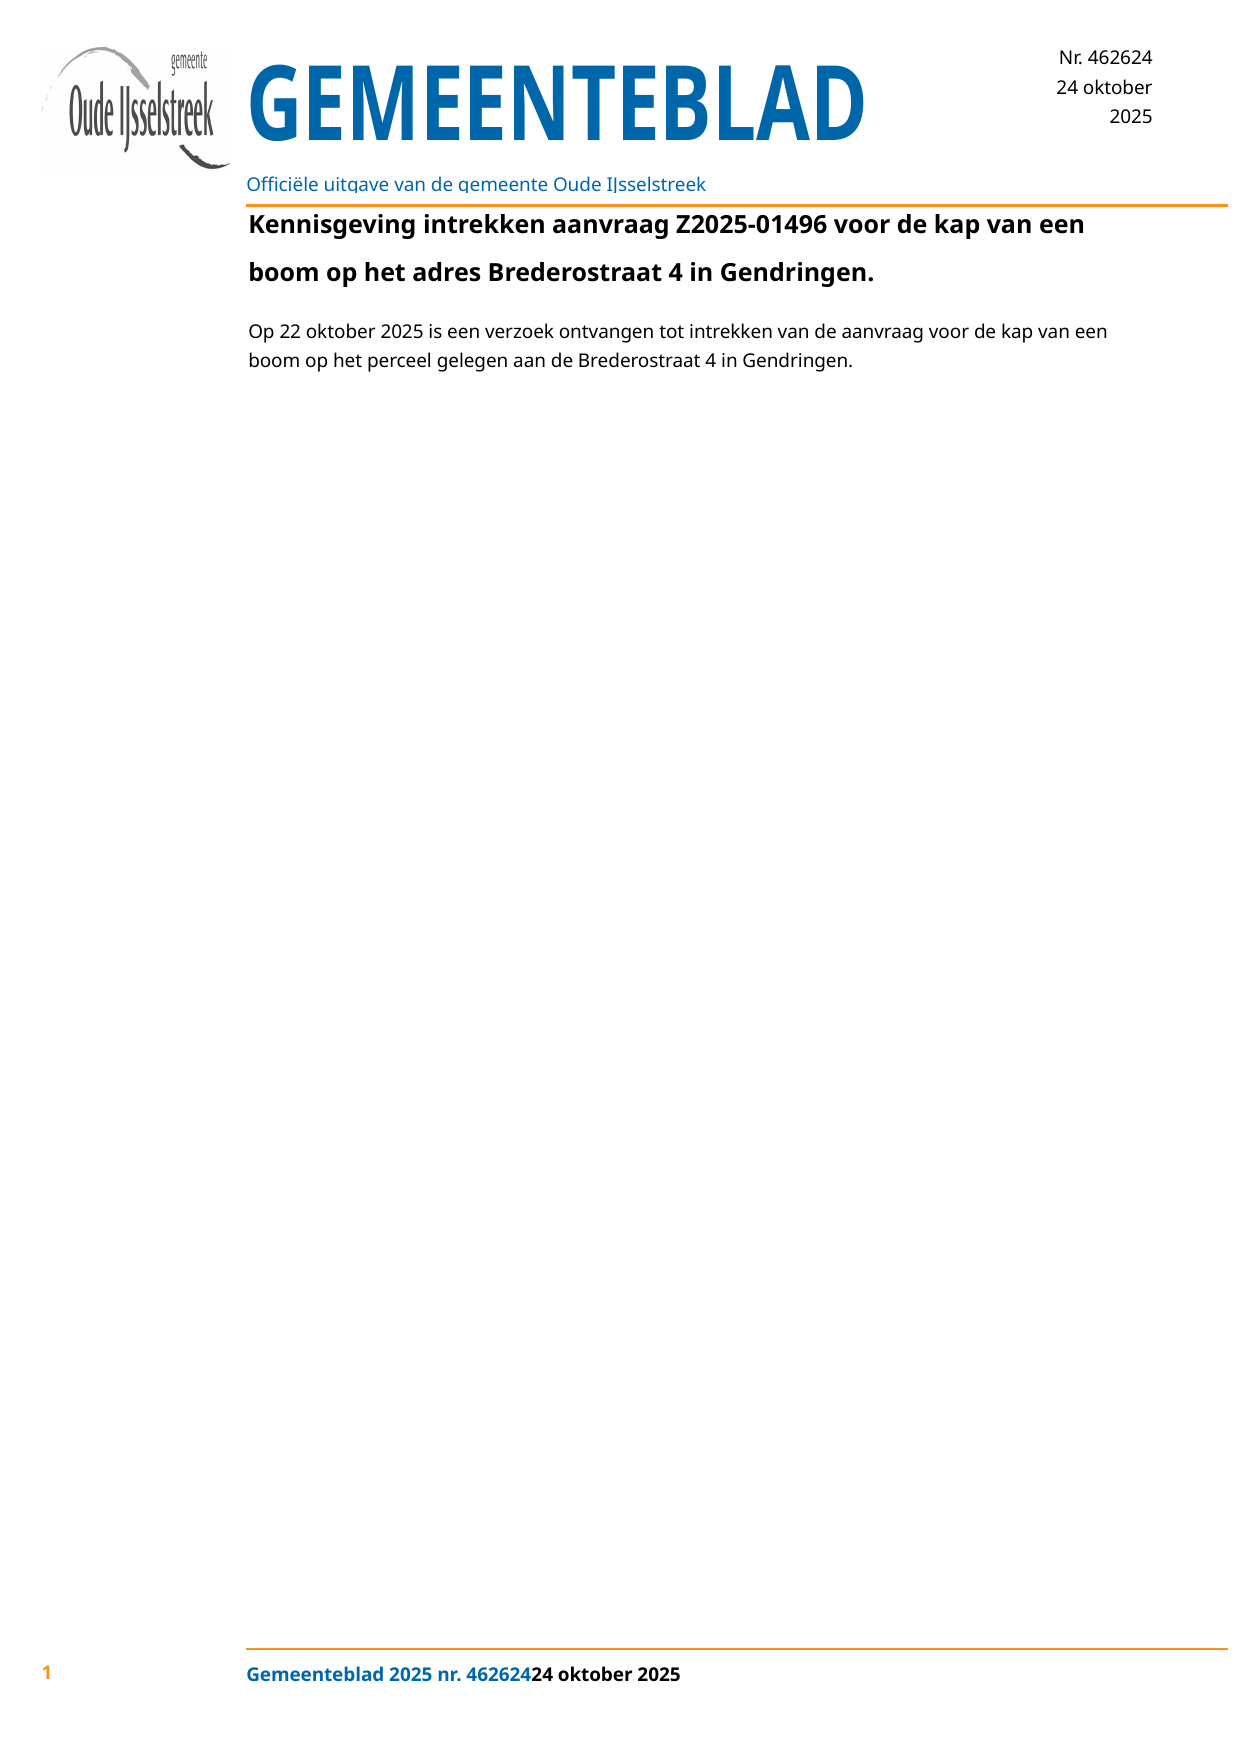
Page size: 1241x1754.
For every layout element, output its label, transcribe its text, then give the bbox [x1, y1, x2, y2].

text Kennisgeving intrekken aanvraag Z2025-01496 voor de kap van een boom op het adres Brederostraat 4 in Gendringen. [248, 207, 1152, 288]
text Op 22 oktober 2025 is een verzoek ontvangen tot intrekken van de aanvraag voor de kap van een boom op het perceel gelegen aan de Brederostraat 4 in Gendringen. [248, 318, 1152, 373]
picture [41, 47, 231, 172]
